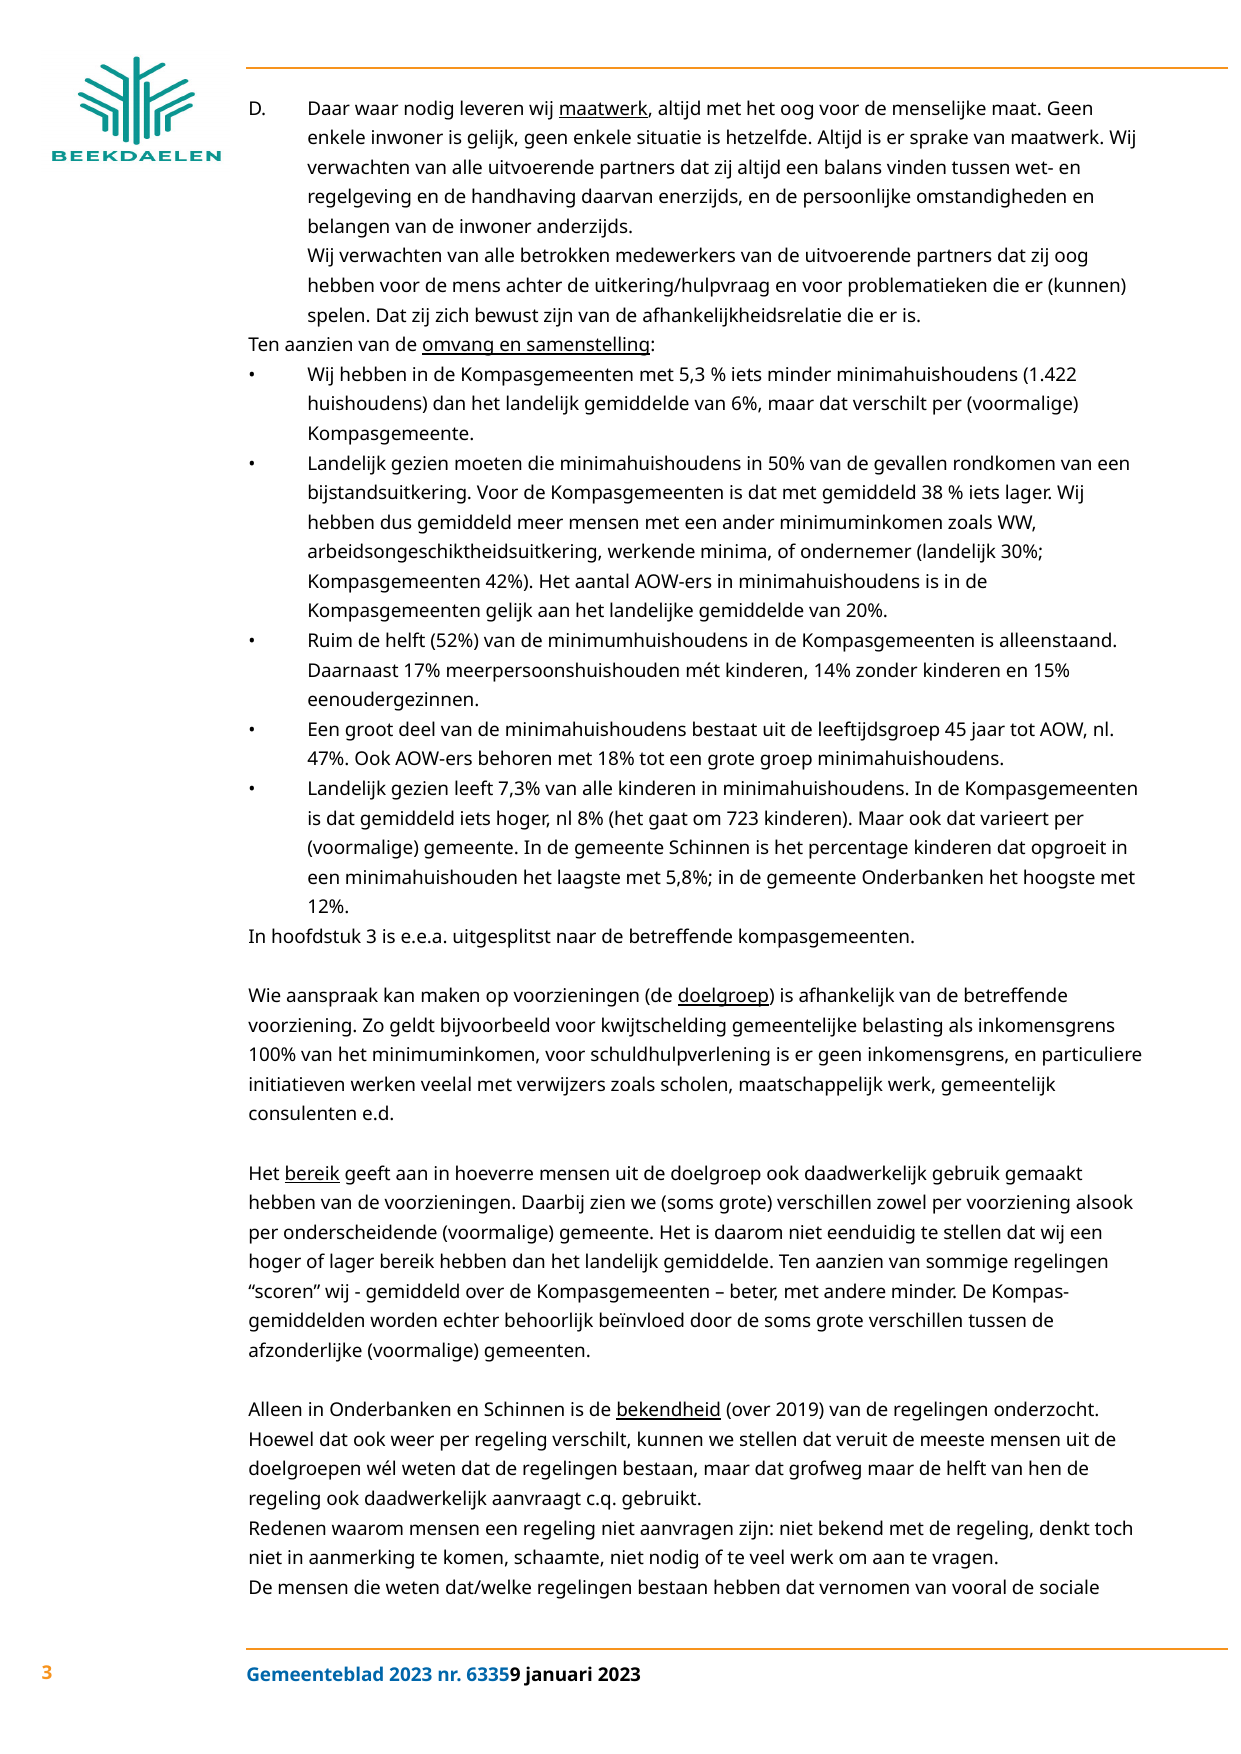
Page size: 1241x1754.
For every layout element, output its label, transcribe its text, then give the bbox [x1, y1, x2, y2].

text De mensen die weten dat/welke regelingen bestaan hebben dat vernomen van vooral de sociale [248, 1574, 1152, 1600]
list Wij verwachten van alle betrokken medewerkers van de uitvoerende partners dat zij oog hebben voor de mens achter de uitkering/hulpvraag en voor problematieken die er (kunnen) spelen. Dat zij zich bewust zijn van de afhankelijkheidsrelatie die er is. [248, 243, 1152, 328]
list Ruim de helft (52%) van de minimumhuishoudens in de Kompasgemeenten is alleenstaand. Daarnaast 17% meerpersoonshuishouden mét kinderen, 14% zonder kinderen en 15% eenoudergezinnen. [248, 627, 1152, 712]
list Daar waar nodig leveren wij maatwerk, altijd met het oog voor de menselijke maat. Geen enkele inwoner is gelijk, geen enkele situatie is hetzelfde. Altijd is er sprake van maatwerk. Wij verwachten van alle uitvoerende partners dat zij altijd een balans vinden tussen wet- en regelgeving en de handhaving daarvan enerzijds, en de persoonlijke omstandigheden en belangen van de inwoner anderzijds. [248, 95, 1152, 239]
list Landelijk gezien moeten die minimahuishoudens in 50% van de gevallen rondkomen van een bijstandsuitkering. Voor de Kompasgemeenten is dat met gemiddeld 38 % iets lager. Wij hebben dus gemiddeld meer mensen met een ander minimuminkomen zoals WW, arbeidsongeschiktheidsuitkering, werkende minima, of ondernemer (landelijk 30%; Kompasgemeenten 42%). Het aantal AOW-ers in minimahuishoudens is in de Kompasgemeenten gelijk aan het landelijke gemiddelde van 20%. [248, 450, 1152, 623]
text Het bereik geeft aan in hoeverre mensen uit de doelgroep ook daadwerkelijk gebruik gemaakt hebben van de voorzieningen. Daarbij zien we (soms grote) verschillen zowel per voorziening alsook per onderscheidende (voormalige) gemeente. Het is daarom niet eenduidig te stellen dat wij een hoger of lager bereik hebben dan het landelijk gemiddelde. Ten aanzien van sommige regelingen “scoren” wij - gemiddeld over de Kompasgemeenten – beter, met andere minder. De Kompas-gemiddelden worden echter behoorlijk beïnvloed door de soms grote verschillen tussen de afzonderlijke (voormalige) gemeenten. [248, 1160, 1152, 1363]
text In hoofdstuk 3 is e.e.a. uitgesplitst naar de betreffende kompasgemeenten. [248, 923, 1152, 949]
text Wie aanspraak kan maken op voorzieningen (de doelgroep) is afhankelijk van de betreffende voorziening. Zo geldt bijvoorbeeld voor kwijtschelding gemeentelijke belasting als inkomensgrens 100% van het minimuminkomen, voor schuldhulpverlening is er geen inkomensgrens, en particuliere initiatieven werken veelal met verwijzers zoals scholen, maatschappelijk werk, gemeentelijk consulenten e.d. [248, 982, 1152, 1126]
list Landelijk gezien leeft 7,3% van alle kinderen in minimahuishoudens. In de Kompasgemeenten is dat gemiddeld iets hoger, nl 8% (het gaat om 723 kinderen). Maar ook dat varieert per (voormalige) gemeente. In de gemeente Schinnen is het percentage kinderen dat opgroeit in een minimahuishouden het laagste met 5,8%; in de gemeente Onderbanken het hoogste met 12%. [248, 775, 1152, 919]
list Wij hebben in de Kompasgemeenten met 5,3 % iets minder minimahuishoudens (1.422 huishoudens) dan het landelijk gemiddelde van 6%, maar dat verschilt per (voormalige) Kompasgemeente. [248, 361, 1152, 446]
text Redenen waarom mensen een regeling niet aanvragen zijn: niet bekend met de regeling, denkt toch niet in aanmerking te komen, schaamte, niet nodig of te veel werk om aan te vragen. [248, 1515, 1152, 1570]
list Een groot deel van de minimahuishoudens bestaat uit de leeftijdsgroep 45 jaar tot AOW, nl. 47%. Ook AOW-ers behoren met 18% tot een grote groep minimahuishoudens. [248, 716, 1152, 771]
text Alleen in Onderbanken en Schinnen is de bekendheid (over 2019) van de regelingen onderzocht. Hoewel dat ook weer per regeling verschilt, kunnen we stellen dat veruit de meeste mensen uit de doelgroepen wél weten dat de regelingen bestaan, maar dat grofweg maar de helft van hen de regeling ook daadwerkelijk aanvraagt c.q. gebruikt. [248, 1396, 1152, 1511]
picture [41, 47, 231, 172]
text Ten aanzien van de omvang en samenstelling: [248, 331, 1152, 357]
